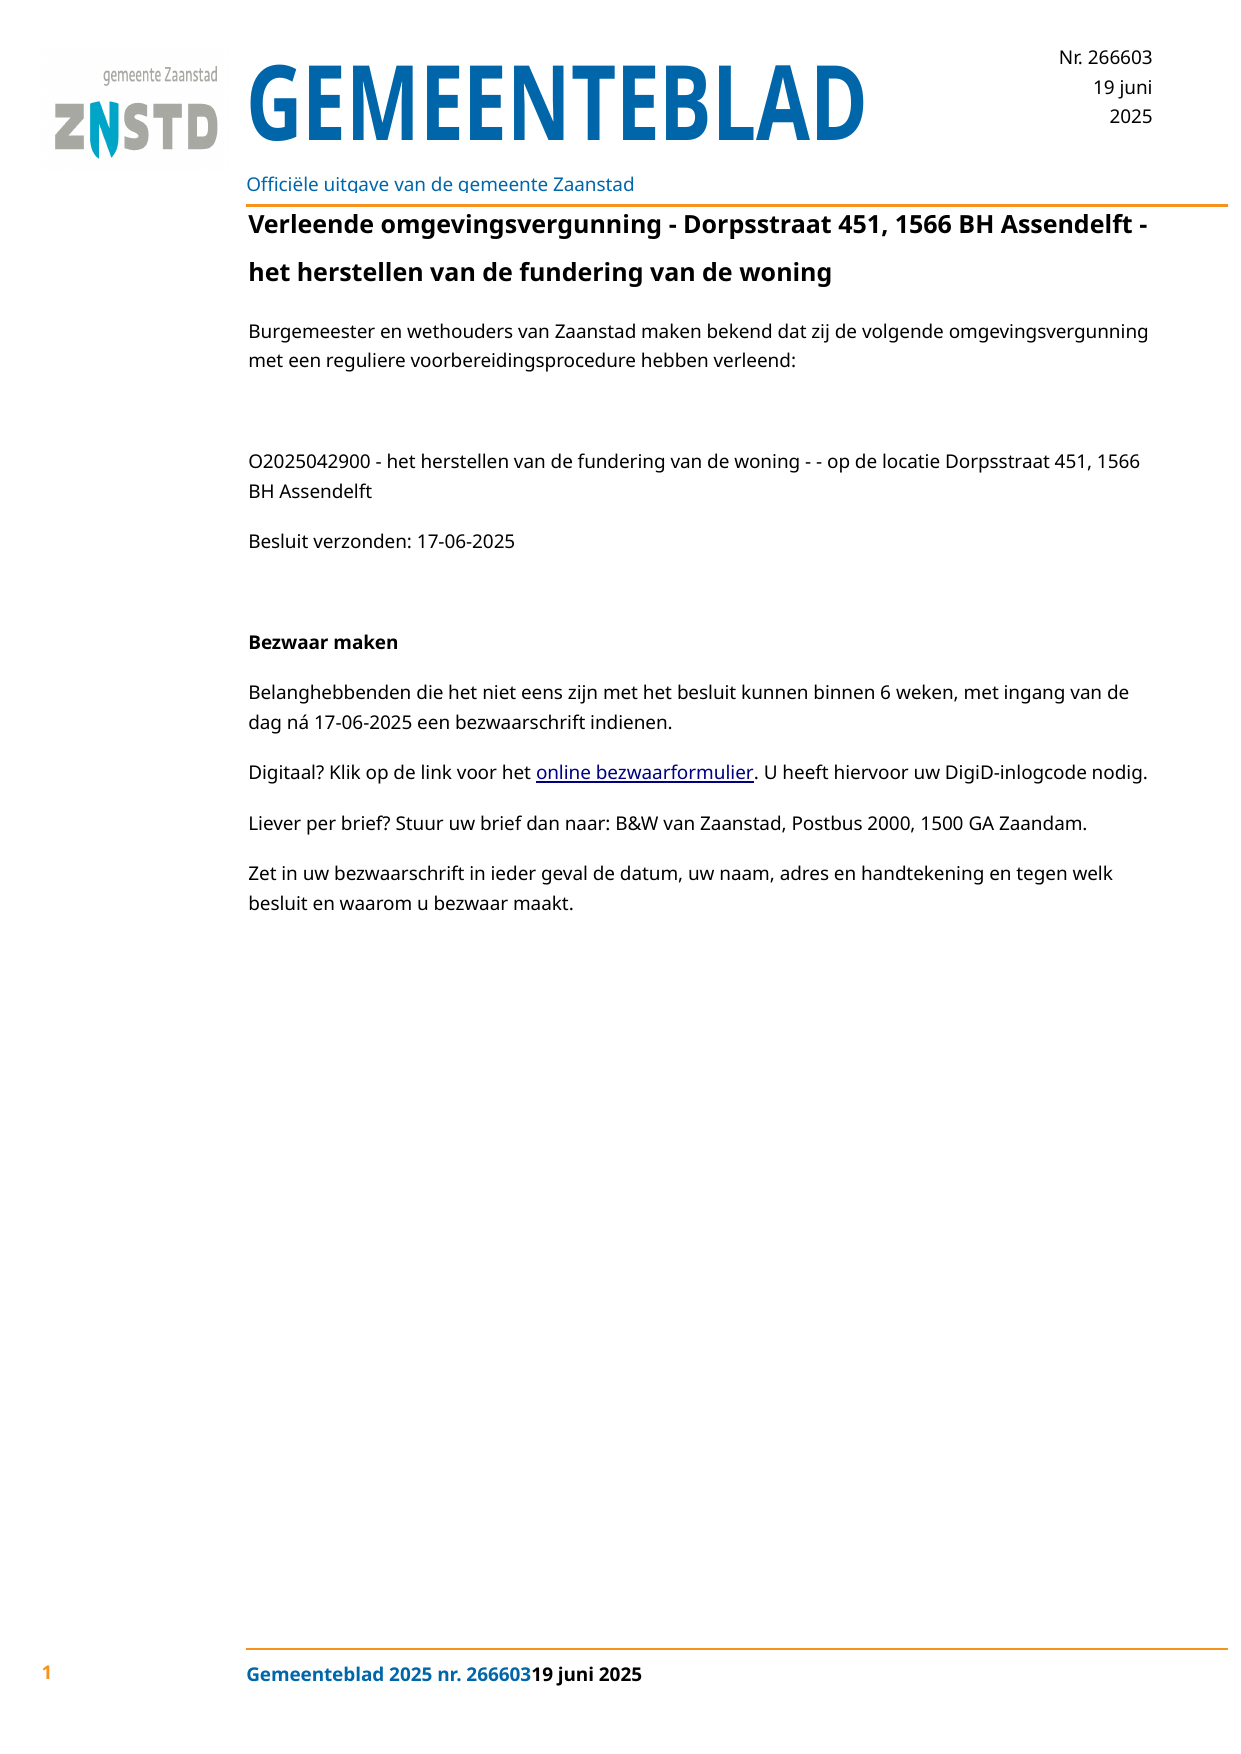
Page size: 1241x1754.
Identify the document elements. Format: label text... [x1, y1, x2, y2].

text Zet in uw bezwaarschrift in ieder geval de datum, uw naam, adres en handtekening en tegen welk besluit en waarom u bezwaar maakt. [248, 860, 1152, 916]
picture [41, 47, 231, 172]
text O2025042900 - het herstellen van de fundering van de woning - - op de locatie Dorpsstraat 451, 1566 BH Assendelft [248, 448, 1152, 504]
text Bezwaar maken [248, 629, 1152, 655]
text Digitaal? Klik op de link voor het online bezwaarformulier. U heeft hiervoor uw DigiD-inlogcode nodig. [248, 759, 1152, 785]
text Belanghebbenden die het niet eens zijn met het besluit kunnen binnen 6 weken, met ingang van de dag ná 17-06-2025 een bezwaarschrift indienen. [248, 679, 1152, 735]
text Liever per brief? Stuur uw brief dan naar: B&W van Zaanstad, Postbus 2000, 1500 GA Zaandam. [248, 810, 1152, 836]
text Verleende omgevingsvergunning - Dorpsstraat 451, 1566 BH Assendelft - het herstellen van de fundering van de woning [248, 207, 1152, 288]
text Burgemeester en wethouders van Zaanstad maken bekend dat zij de volgende omgevingsvergunning met een reguliere voorbereidingsprocedure hebben verleend: [248, 318, 1152, 373]
text Besluit verzonden: 17-06-2025 [248, 528, 1152, 554]
